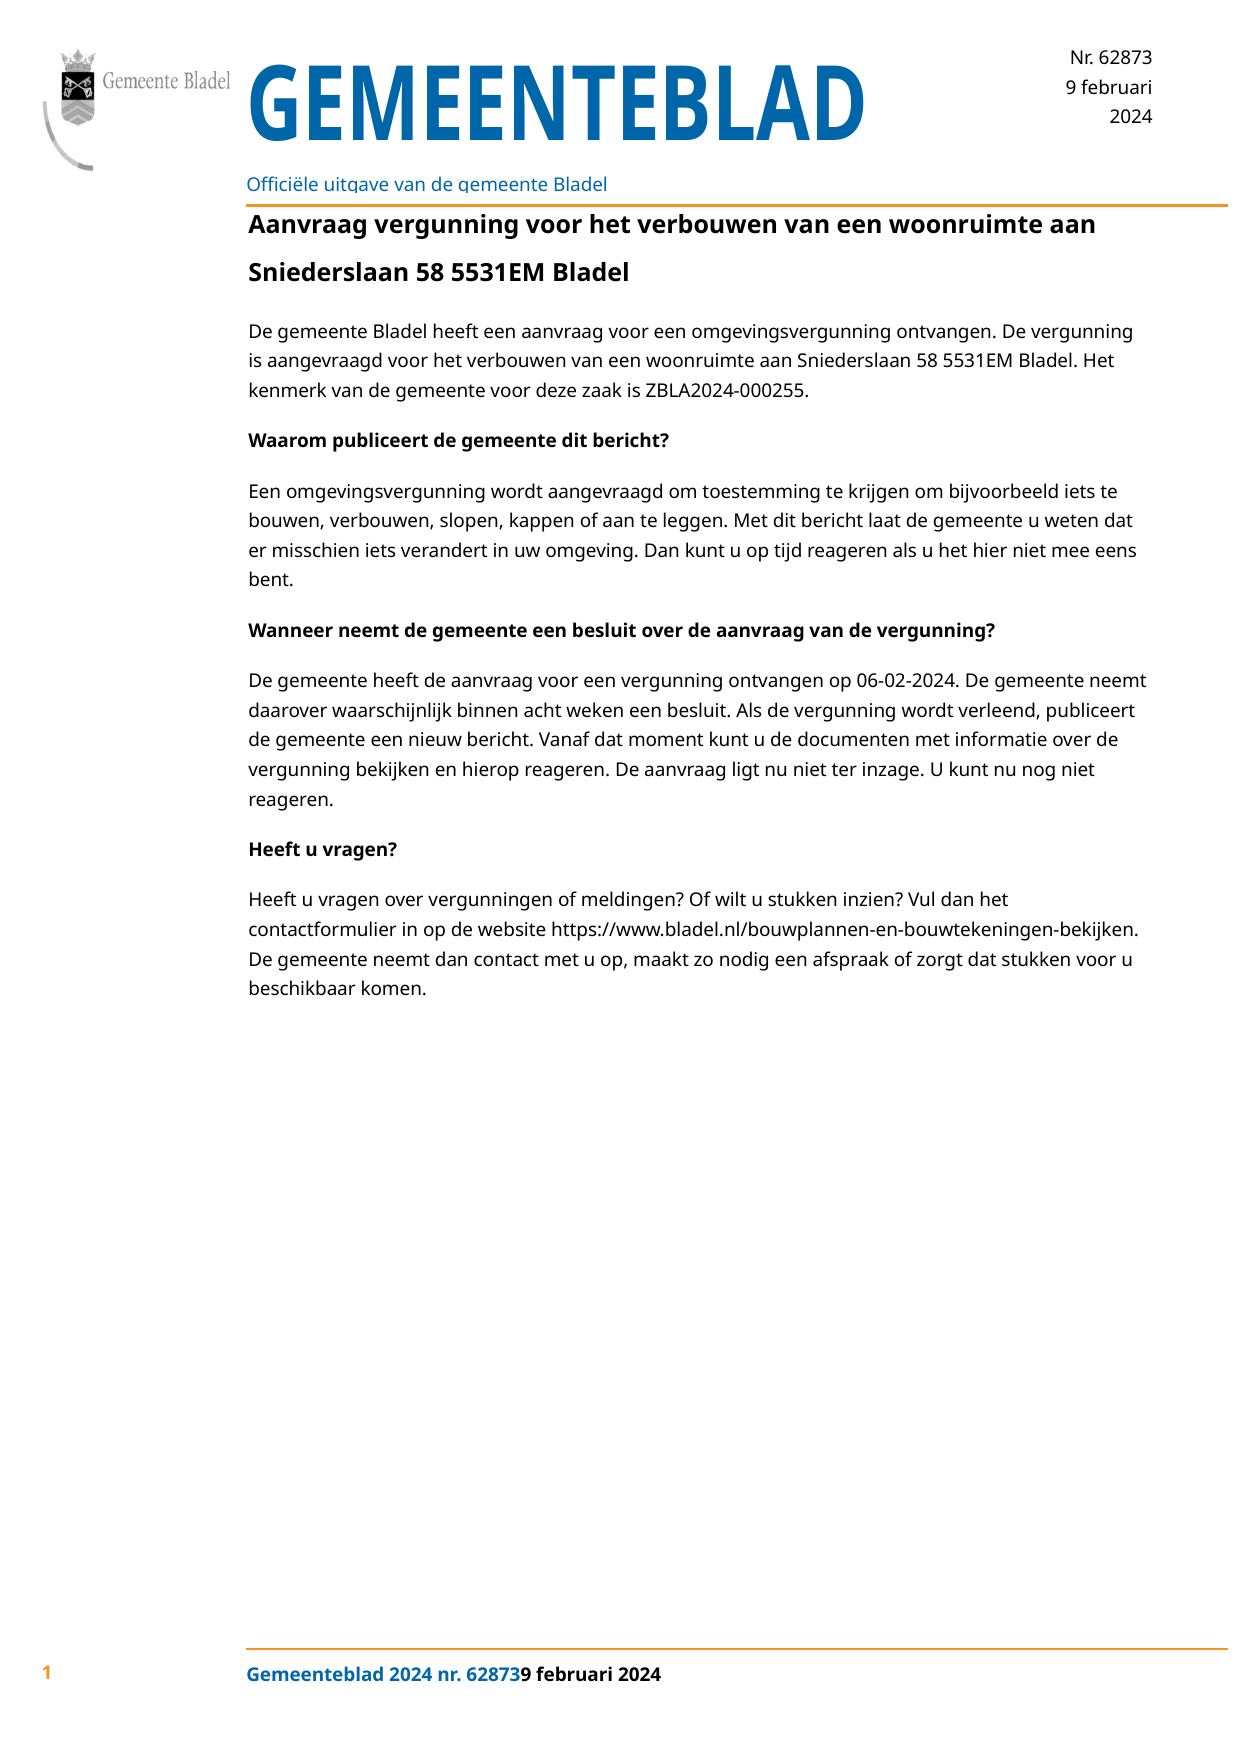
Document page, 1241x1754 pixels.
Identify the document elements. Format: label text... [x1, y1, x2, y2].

text De gemeente Bladel heeft een aanvraag voor een omgevingsvergunning ontvangen. De vergunning is aangevraagd voor het verbouwen van een woonruimte aan Sniederslaan 58 5531EM Bladel. Het kenmerk van de gemeente voor deze zaak is ZBLA2024-000255. [248, 318, 1152, 403]
text De gemeente heeft de aanvraag voor een vergunning ontvangen op 06-02-2024. De gemeente neemt daarover waarschijnlijk binnen acht weken een besluit. Als de vergunning wordt verleend, publiceert de gemeente een nieuw bericht. Vanaf dat moment kunt u de documenten met informatie over de vergunning bekijken en hierop reageren. De aanvraag ligt nu niet ter inzage. U kunt nu nog niet reageren. [248, 667, 1152, 812]
text Heeft u vragen? [248, 836, 1152, 862]
text Wanneer neemt de gemeente een besluit over de aanvraag van de vergunning? [248, 617, 1152, 643]
picture [41, 47, 231, 172]
text Heeft u vragen over vergunningen of meldingen? Of wilt u stukken inzien? Vul dan het contactformulier in op de website https://www.bladel.nl/bouwplannen-en-bouwtekeningen-bekijken. De gemeente neemt dan contact met u op, maakt zo nodig een afspraak of zorgt dat stukken voor u beschikbaar komen. [248, 887, 1152, 1001]
text Waarom publiceert de gemeente dit bericht? [248, 427, 1152, 453]
text Aanvraag vergunning voor het verbouwen van een woonruimte aan Sniederslaan 58 5531EM Bladel [248, 207, 1152, 288]
text Een omgevingsvergunning wordt aangevraagd om toestemming te krijgen om bijvoorbeeld iets te bouwen, verbouwen, slopen, kappen of aan te leggen. Met dit bericht laat de gemeente u weten dat er misschien iets verandert in uw omgeving. Dan kunt u op tijd reageren als u het hier niet mee eens bent. [248, 478, 1152, 592]
